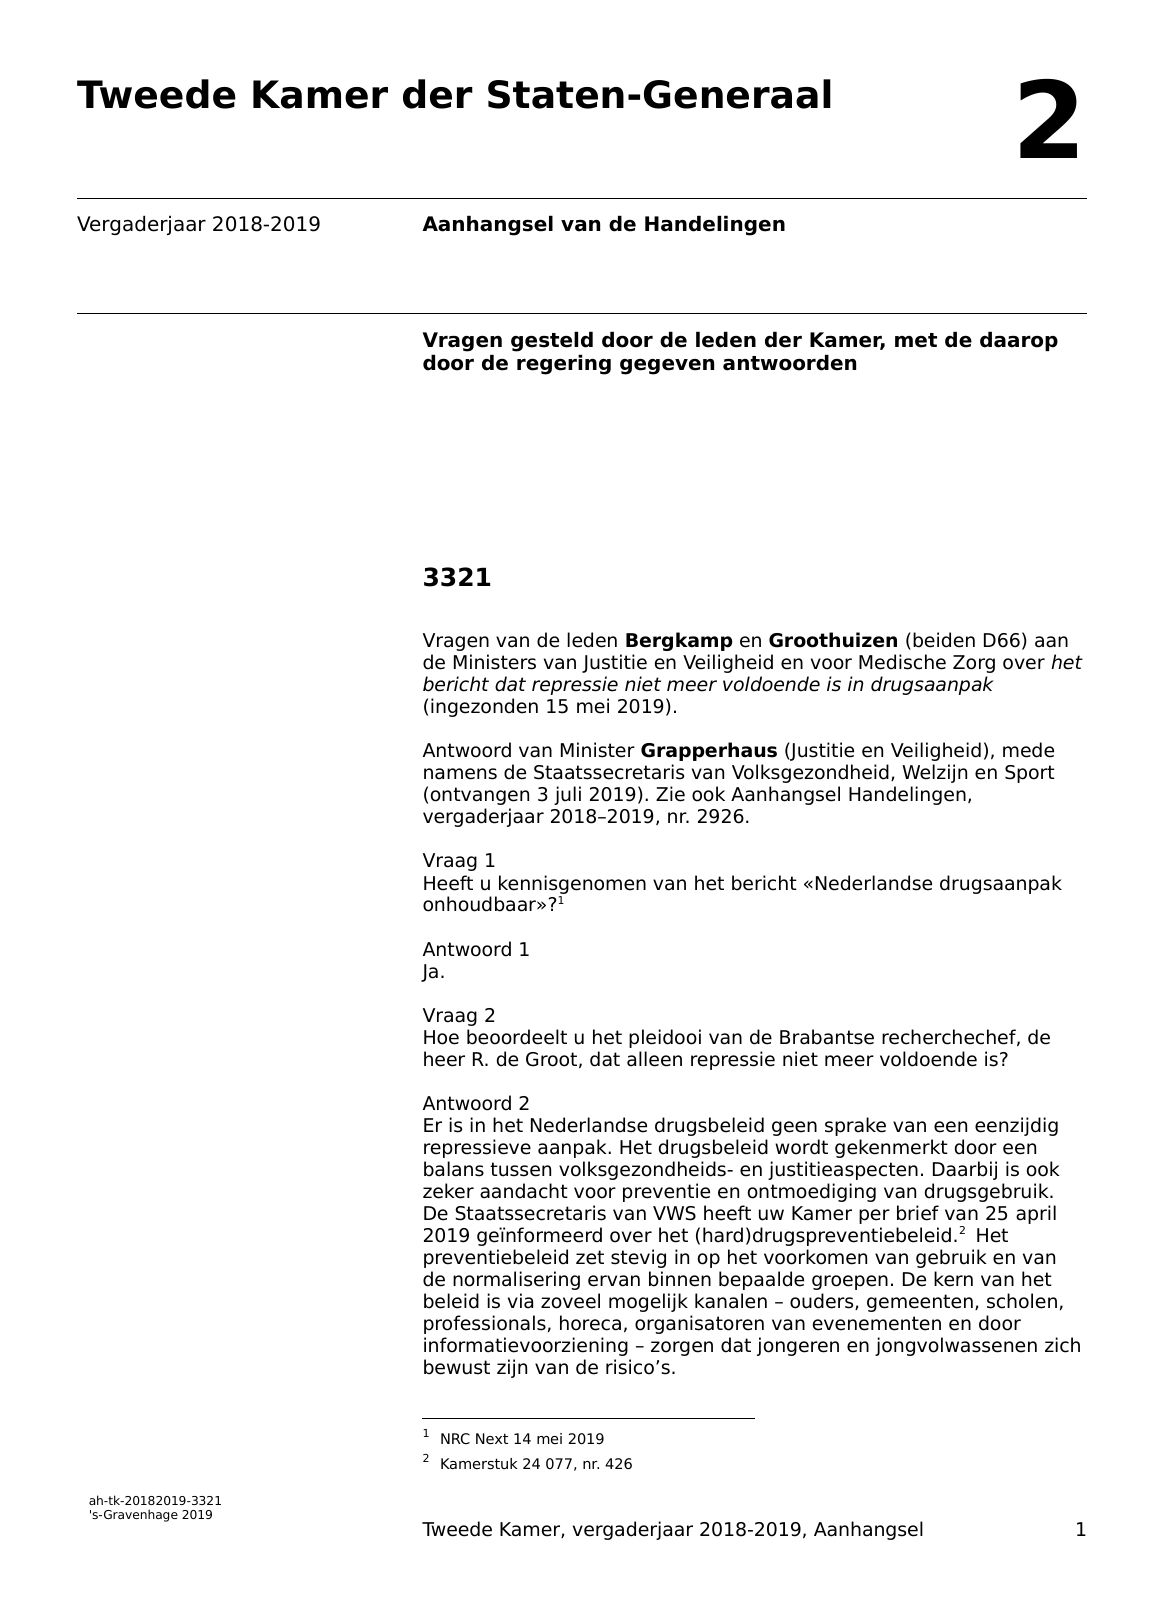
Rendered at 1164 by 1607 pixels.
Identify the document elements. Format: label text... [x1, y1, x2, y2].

text Antwoord van Minister Grapperhaus (Justitie en Veiligheid), mede namens de Staatssecretaris van Volksgezondheid, Welzijn en Sport (ontvangen 3 juli 2019). Zie ook Aanhangsel Handelingen, vergaderjaar 2018–2019, nr. 2926. [422, 740, 1087, 828]
table_cell [77, 314, 422, 375]
table_header Tweede Kamer der Staten-Generaal [77, 59, 886, 198]
table_header 2 [886, 59, 1087, 198]
text NRC Next 14 mei 2019 [422, 1427, 1087, 1449]
text 3321 [422, 563, 1087, 592]
table_cell Aanhangsel van de Handelingen [422, 199, 1087, 313]
text Antwoord 2 [422, 1093, 1087, 1115]
text Ja. [422, 961, 1087, 982]
text Er is in het Nederlandse drugsbeleid geen sprake van een eenzijdig repressieve aanpak. Het drugsbeleid wordt gekenmerkt door een balans tussen volksgezondheids- en justitieaspecten. Daarbij is ook zeker aandacht voor preventie en ontmoediging van drugsgebruik. De Staatssecretaris van VWS heeft uw Kamer per brief van 25 april 2019 geïnformeerd over het (hard)drugspreventiebeleid. Het preventiebeleid zet stevig in op het voorkomen van gebruik en van de normalisering ervan binnen bepaalde groepen. De kern van het beleid is via zoveel mogelijk kanalen – ouders, gemeenten, scholen, professionals, horeca, organisatoren van evenementen en door informatievoorziening – zorgen dat jongeren en jongvolwassenen zich bewust zijn van de risico’s. [422, 1115, 1087, 1378]
text Hoe beoordeelt u het pleidooi van de Brabantse recherchechef, de heer R. de Groot, dat alleen repressie niet meer voldoende is? [422, 1027, 1087, 1071]
table_cell Vergaderjaar 2018-2019 [77, 199, 422, 313]
text ah-tk-20182019-3321 [88, 1494, 323, 1508]
text Vragen van de leden Bergkamp en Groothuizen (beiden D66) aan de Ministers van Justitie en Veiligheid en voor Medische Zorg over het bericht dat repressie niet meer voldoende is in drugsaanpak (ingezonden 15 mei 2019). [422, 630, 1087, 718]
text Heeft u kennisgenomen van het bericht «Nederlandse drugsaanpak onhoudbaar»? [422, 872, 1087, 916]
text Antwoord 1 [422, 938, 1087, 961]
text 's-Gravenhage 2019 [88, 1508, 323, 1522]
table_cell Vragen gesteld door de leden der Kamer, met de daarop door de regering gegeven antwoorden [422, 314, 1087, 375]
text Vraag 1 [422, 850, 1087, 872]
text Vraag 2 [422, 1005, 1087, 1027]
text Kamerstuk 24 077, nr. 426 [422, 1452, 1087, 1474]
